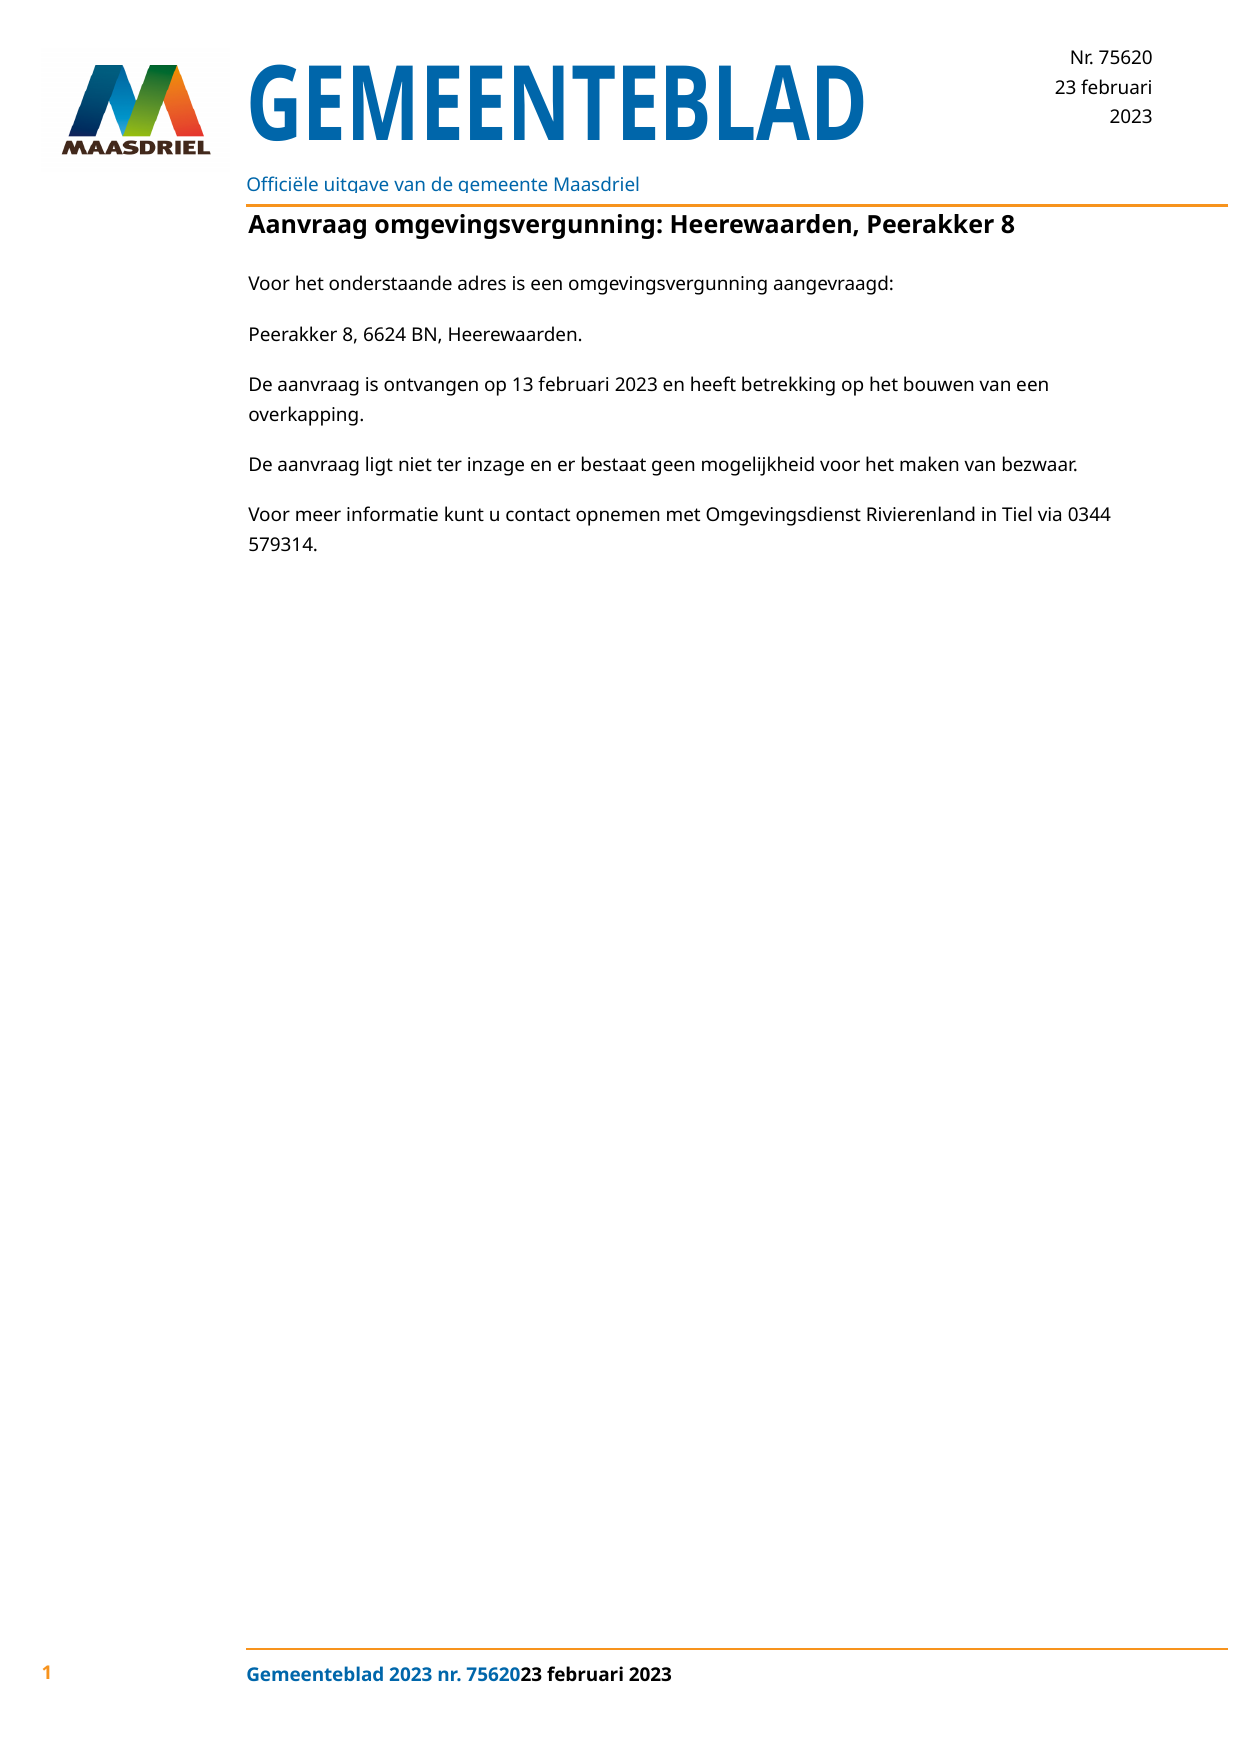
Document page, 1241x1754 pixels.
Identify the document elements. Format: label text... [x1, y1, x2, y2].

text Voor meer informatie kunt u contact opnemen met Omgevingsdienst Rivierenland in Tiel via 0344 579314. [248, 502, 1152, 557]
text Aanvraag omgevingsvergunning: Heerewaarden, Peerakker 8 [248, 207, 1152, 241]
text Voor het onderstaande adres is een omgevingsvergunning aangevraagd: [248, 270, 1152, 296]
text De aanvraag is ontvangen op 13 februari 2023 en heeft betrekking op het bouwen van een overkapping. [248, 371, 1152, 426]
picture [41, 47, 231, 172]
text De aanvraag ligt niet ter inzage en er bestaat geen mogelijkheid voor het maken van bezwaar. [248, 451, 1152, 477]
text Peerakker 8, 6624 BN, Heerewaarden. [248, 321, 1152, 346]
